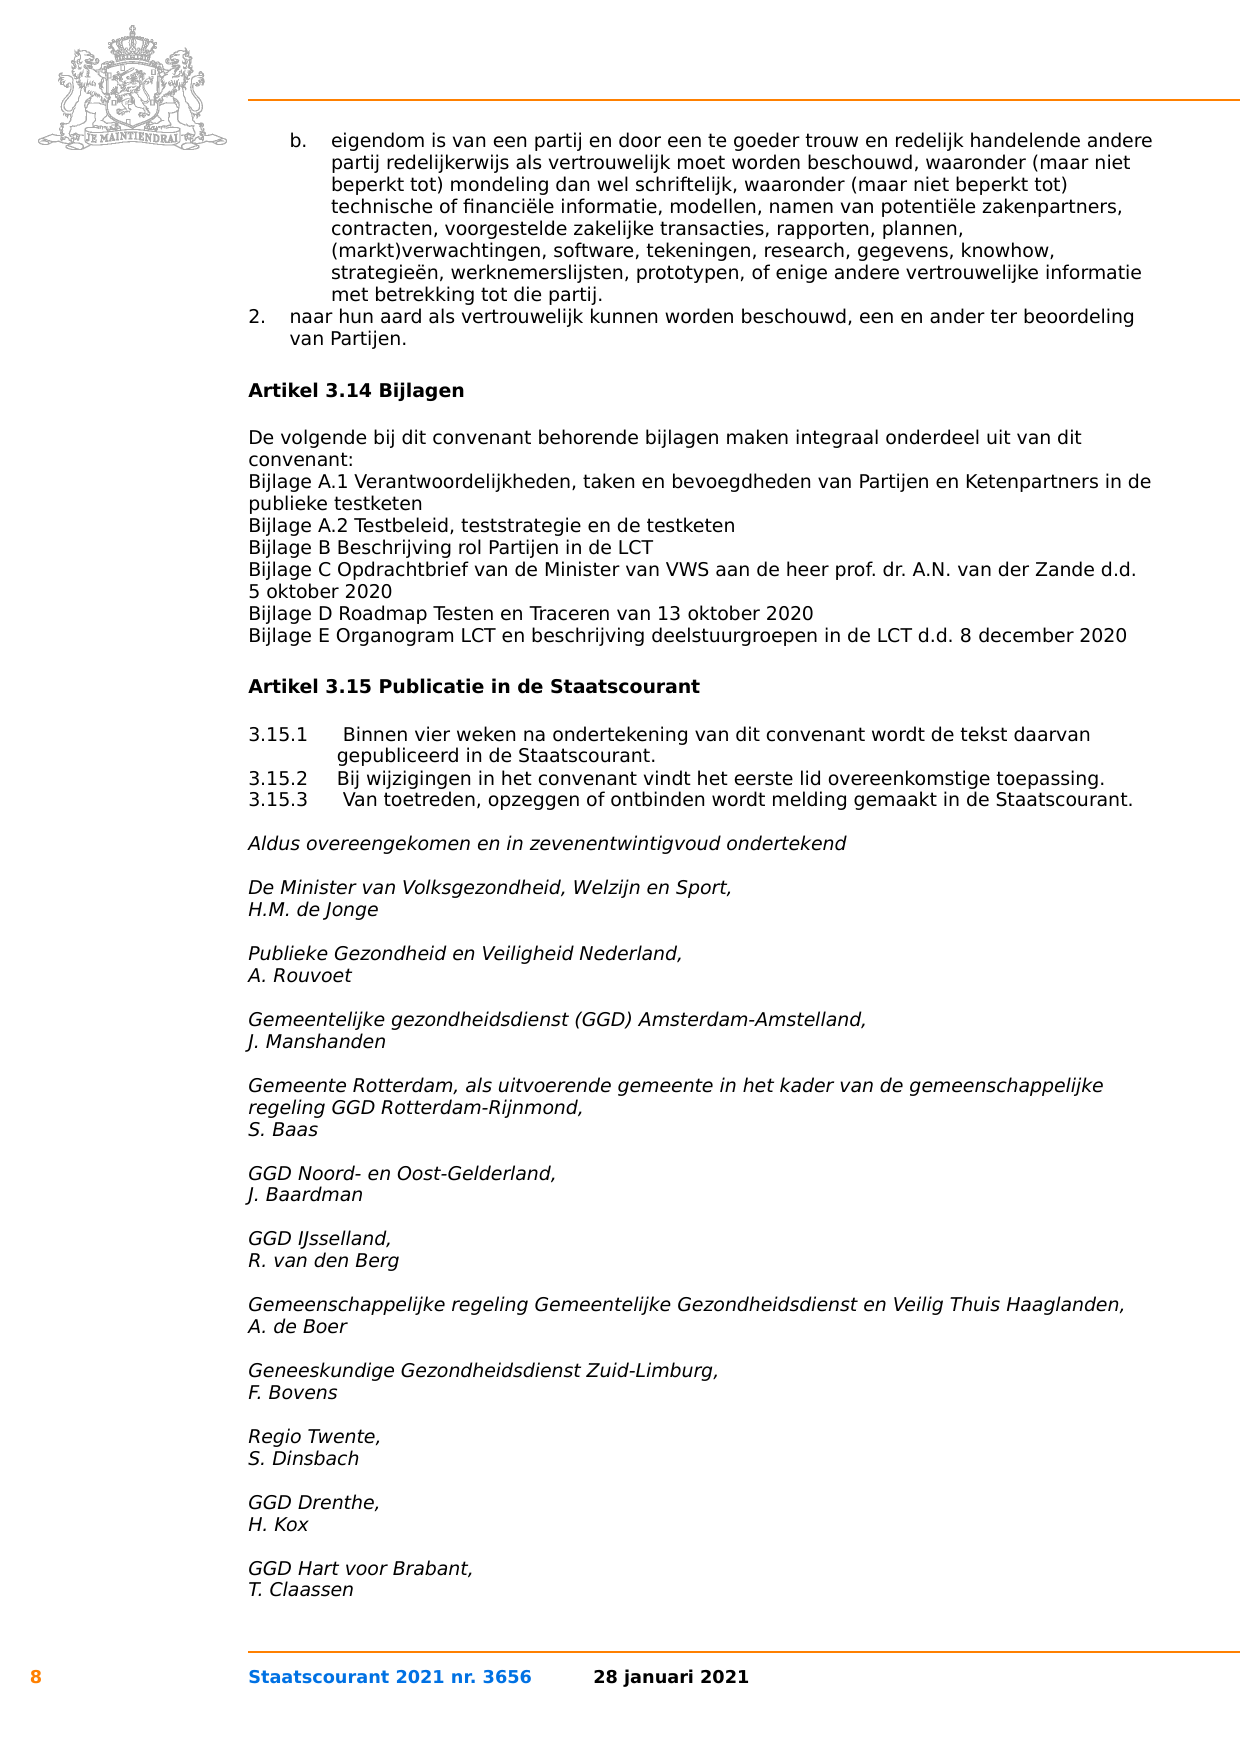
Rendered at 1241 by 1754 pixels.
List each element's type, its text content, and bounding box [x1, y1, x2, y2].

text Geneeskundige Gezondheidsdienst Zuid-Limburg, F. Bovens [248, 1360, 1163, 1404]
text Bijlage C Opdrachtbrief van de Minister van VWS aan de heer prof. dr. A.N. van der Zande d.d. 5 oktober 2020 [248, 558, 1163, 602]
text Bijlage D Roadmap Testen en Traceren van 13 oktober 2020 [248, 602, 1163, 624]
text Gemeentelijke gezondheidsdienst (GGD) Amsterdam-Amstelland, J. Manshanden [248, 1009, 1163, 1053]
text GGD Noord- en Oost-Gelderland, J. Baardman [248, 1162, 1163, 1206]
text Aldus overeengekomen en in zevenentwintigvoud ondertekend [248, 833, 1163, 855]
subtitle Artikel 3.14 Bijlagen [248, 380, 1163, 402]
text 2. naar hun aard als vertrouwelijk kunnen worden beschouwd, een en ander ter beoordeling van Partijen. [248, 306, 1163, 350]
text 3.15.2 Bij wijzigingen in het convenant vindt het eerste lid overeenkomstige toepassing. [248, 767, 1163, 789]
picture [38, 25, 227, 150]
text De volgende bij dit convenant behorende bijlagen maken integraal onderdeel uit van dit convenant: [248, 427, 1163, 471]
text Publieke Gezondheid en Veiligheid Nederland, A. Rouvoet [248, 943, 1163, 987]
text Bijlage A.2 Testbeleid, teststrategie en de testketen [248, 514, 1163, 537]
text 3.15.1 Binnen vier weken na ondertekening van dit convenant wordt de tekst daarvan gepubliceerd in de Staatscourant. [248, 723, 1163, 767]
text Gemeente Rotterdam, als uitvoerende gemeente in het kader van de gemeenschappelijke regeling GGD Rotterdam-Rijnmond, S. Baas [248, 1074, 1163, 1141]
text Bijlage E Organogram LCT en beschrijving deelstuurgroepen in de LCT d.d. 8 december 2020 [248, 624, 1163, 646]
subtitle Artikel 3.15 Publicatie in de Staatscourant [248, 676, 1163, 698]
text GGD Hart voor Brabant, T. Claassen [248, 1557, 1163, 1601]
text Bijlage A.1 Verantwoordelijkheden, taken en bevoegdheden van Partijen en Ketenpartners in de publieke testketen [248, 471, 1163, 514]
text 3.15.3 Van toetreden, opzeggen of ontbinden wordt melding gemaakt in de Staatscourant. [248, 789, 1163, 811]
text GGD Drenthe, H. Kox [248, 1492, 1163, 1536]
text Bijlage B Beschrijving rol Partijen in de LCT [248, 537, 1163, 558]
text Regio Twente, S. Dinsbach [248, 1426, 1163, 1470]
text b. eigendom is van een partij en door een te goeder trouw en redelijk handelende andere partij redelijkerwijs als vertrouwelijk moet worden beschouwd, waaronder (maar niet beperkt tot) mondeling dan wel schriftelijk, waaronder (maar niet beperkt tot) technische of financiële informatie, modellen, namen van potentiële zakenpartners, contracten, voorgestelde zakelijke transacties, rapporten, plannen, (markt)verwachtingen, software, tekeningen, research, gegevens, knowhow, strategieën, werknemerslijsten, prototypen, of enige andere vertrouwelijke informatie met betrekking tot die partij. [289, 130, 1163, 306]
text Gemeenschappelijke regeling Gemeentelijke Gezondheidsdienst en Veilig Thuis Haaglanden, A. de Boer [248, 1294, 1163, 1338]
text De Minister van Volksgezondheid, Welzijn en Sport, H.M. de Jonge [248, 877, 1163, 921]
text GGD IJsselland, R. van den Berg [248, 1228, 1163, 1272]
